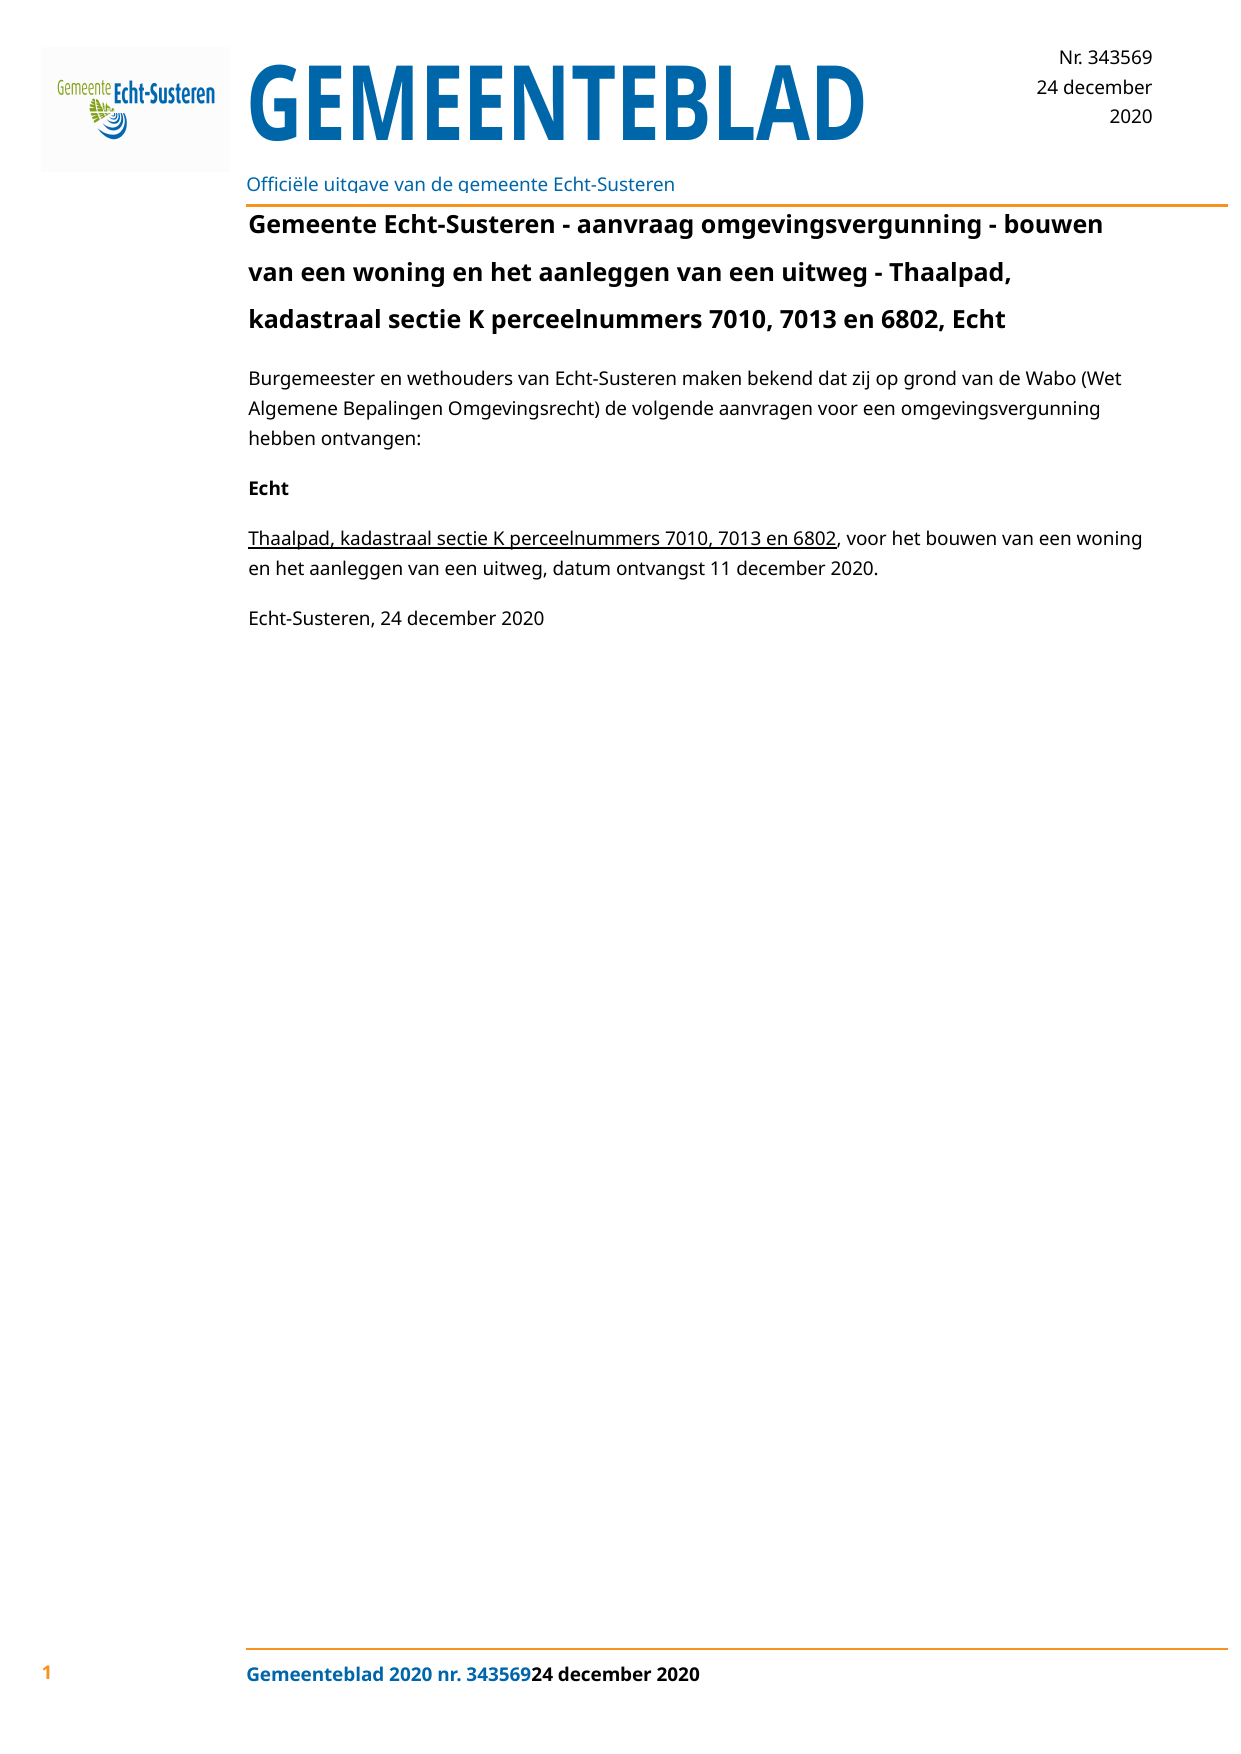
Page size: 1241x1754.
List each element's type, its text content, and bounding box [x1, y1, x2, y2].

text Echt [248, 475, 1152, 501]
text Thaalpad, kadastraal sectie K perceelnummers 7010, 7013 en 6802, voor het bouwen van een woning en het aanleggen van een uitweg, datum ontvangst 11 december 2020. [248, 526, 1152, 581]
text Gemeente Echt-Susteren - aanvraag omgevingsvergunning - bouwen van een woning en het aanleggen van een uitweg - Thaalpad, kadastraal sectie K perceelnummers 7010, 7013 en 6802, Echt [248, 207, 1152, 336]
picture [41, 47, 231, 172]
text Burgemeester en wethouders van Echt-Susteren maken bekend dat zij op grond van de Wabo (Wet Algemene Bepalingen Omgevingsrecht) de volgende aanvragen voor een omgevingsvergunning hebben ontvangen: [248, 366, 1152, 450]
text Echt-Susteren, 24 december 2020 [248, 606, 1152, 631]
